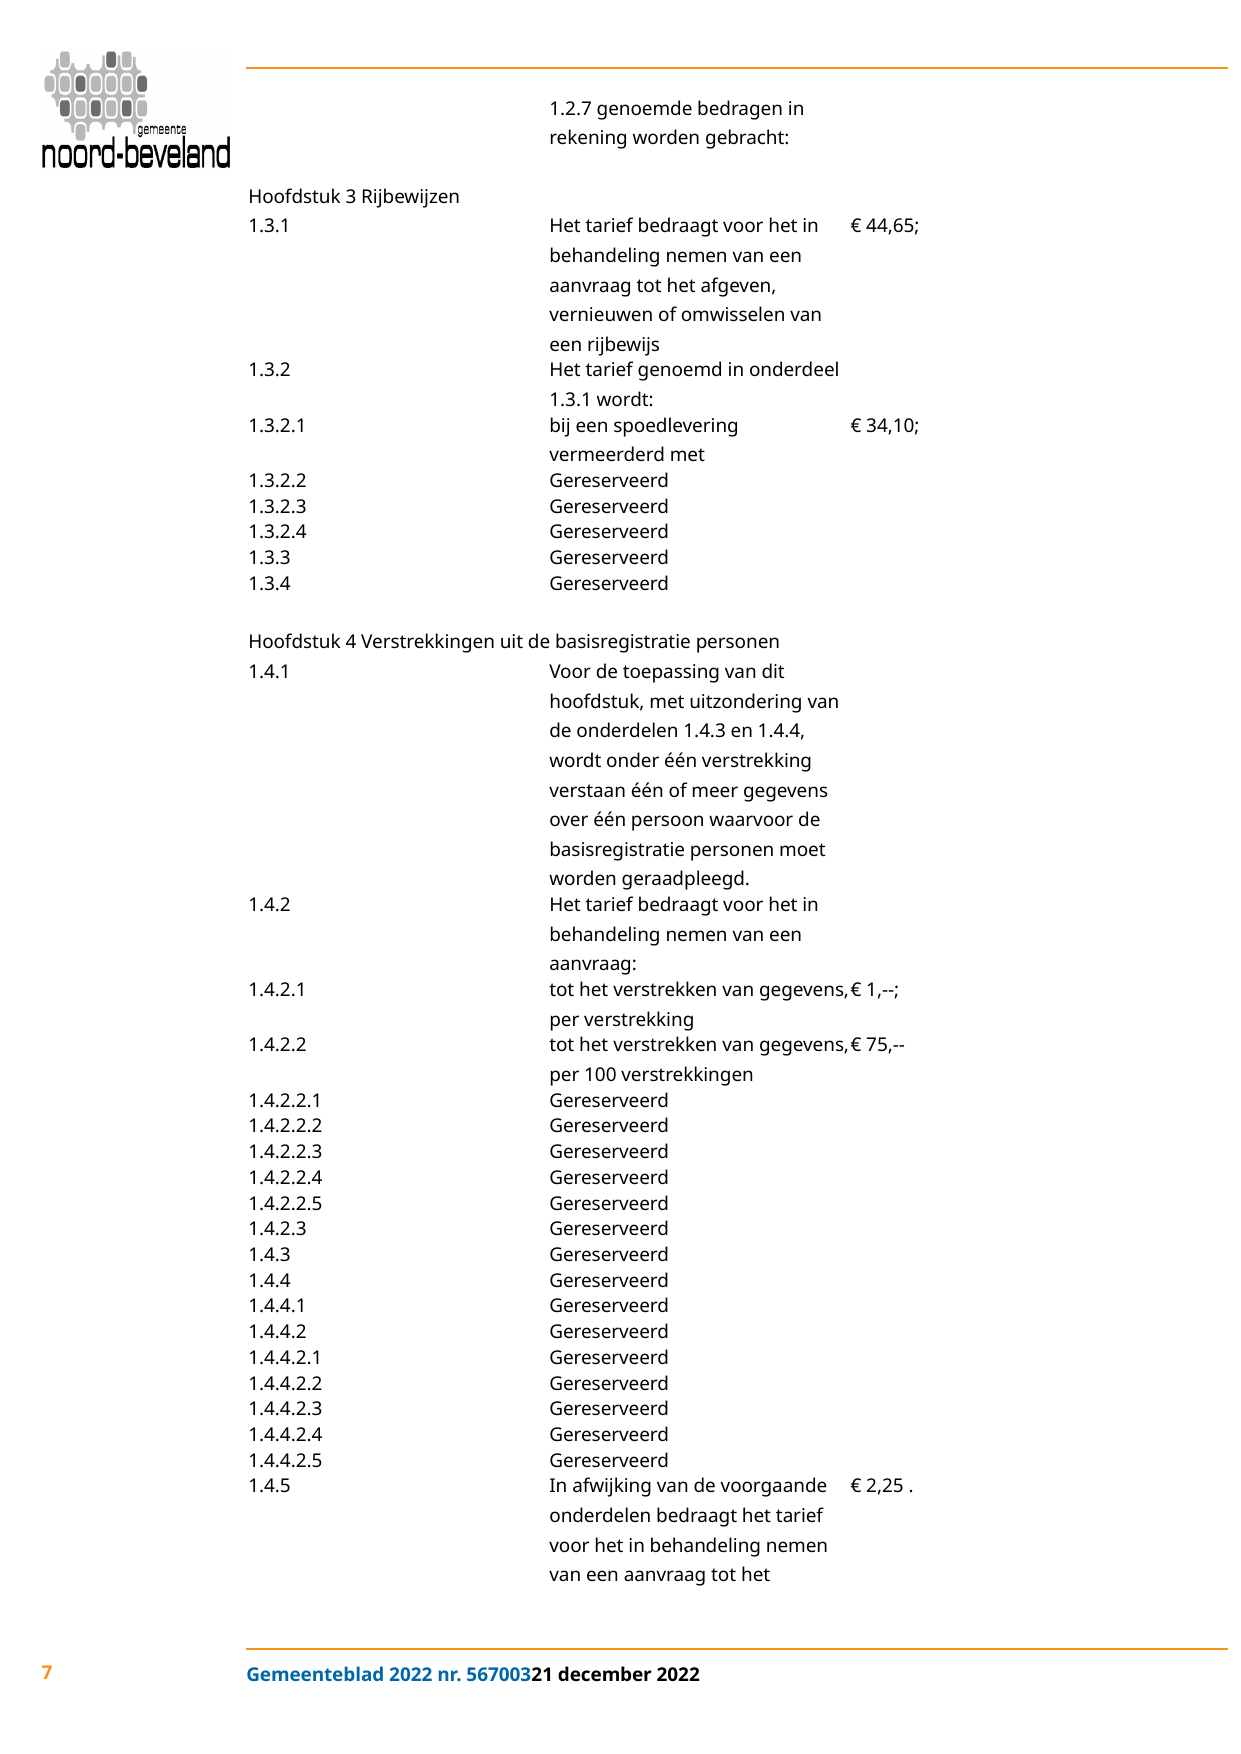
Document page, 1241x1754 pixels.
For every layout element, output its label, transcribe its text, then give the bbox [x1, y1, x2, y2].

table_cell [850, 1113, 1152, 1138]
table_cell [850, 1370, 1152, 1396]
text Hoofdstuk 4 Verstrekkingen uit de basisregistratie personen [248, 629, 1152, 654]
table_cell Gereserveerd [549, 545, 850, 570]
table_cell Gereserveerd [549, 1447, 850, 1473]
table_cell [248, 95, 549, 150]
table_cell 1.4.2.2.2 [248, 1113, 549, 1138]
table_cell [850, 493, 1152, 519]
table_header 1.4.1 [248, 659, 549, 891]
table_header € 44,65; [850, 213, 1152, 357]
table_cell 1.4.2.2 [248, 1031, 549, 1087]
table_cell [850, 1087, 1152, 1112]
table_cell 1.3.4 [248, 570, 549, 596]
table_cell 1.3.2.3 [248, 493, 549, 519]
table_cell 1.4.5 [248, 1473, 549, 1587]
table_cell Gereserveerd [549, 1190, 850, 1215]
table_cell € 34,10; [850, 412, 1152, 467]
table_cell [850, 1267, 1152, 1293]
table_cell Gereserveerd [549, 1318, 850, 1344]
table_cell 1.4.2.2.4 [248, 1164, 549, 1190]
table_cell € 2,25 . [850, 1473, 1152, 1587]
table_cell Het tarief bedraagt voor het in behandeling nemen van een aanvraag: [549, 891, 850, 976]
table_cell 1.4.4.1 [248, 1293, 549, 1318]
table_cell [850, 570, 1152, 596]
table_cell Gereserveerd [549, 1370, 850, 1396]
table_cell Gereserveerd [549, 493, 850, 519]
table_header 1.3.1 [248, 213, 549, 357]
table_cell [850, 467, 1152, 493]
table_cell 1.4.4.2.5 [248, 1447, 549, 1473]
table_cell tot het verstrekken van gegevens, per verstrekking [549, 976, 850, 1031]
table_cell [850, 1318, 1152, 1344]
table_cell 1.4.2.2.3 [248, 1138, 549, 1164]
table_cell 1.4.2.2.5 [248, 1190, 549, 1215]
table_cell In afwijking van de voorgaande onderdelen bedraagt het tarief voor het in behandeling nemen van een aanvraag tot het [549, 1473, 850, 1587]
table_cell [850, 1447, 1152, 1473]
table_cell 1.4.4.2.4 [248, 1421, 549, 1447]
table_cell [850, 1138, 1152, 1164]
table_cell Gereserveerd [549, 1087, 850, 1112]
table_cell Gereserveerd [549, 1293, 850, 1318]
table_cell Het tarief genoemd in onderdeel 1.3.1 wordt: [549, 357, 850, 412]
table_cell 1.4.4.2.1 [248, 1344, 549, 1370]
table_cell [850, 1421, 1152, 1447]
table_cell Gereserveerd [549, 1164, 850, 1190]
table_header [850, 659, 1152, 891]
table_cell 1.4.2 [248, 891, 549, 976]
table_cell [850, 1164, 1152, 1190]
table_cell 1.4.4.2.2 [248, 1370, 549, 1396]
picture [41, 47, 231, 172]
table_cell € 75,-- [850, 1031, 1152, 1087]
table_cell 1.3.2 [248, 357, 549, 412]
text Hoofdstuk 3 Rijbewijzen [248, 183, 1152, 209]
table_cell tot het verstrekken van gegevens, per 100 verstrekkingen [549, 1031, 850, 1087]
table_cell 1.4.2.2.1 [248, 1087, 549, 1112]
table_header Voor de toepassing van dit hoofdstuk, met uitzondering van de onderdelen 1.4.3 en 1.4.4, wordt onder één verstrekking verstaan één of meer gegevens over één persoon waarvoor de basisregistratie personen moet worden geraadpleegd. [549, 659, 850, 891]
table_header Het tarief bedraagt voor het in behandeling nemen van een aanvraag tot het afgeven, vernieuwen of omwisselen van een rijbewijs [549, 213, 850, 357]
table_cell € 1,--; [850, 976, 1152, 1031]
table_cell 1.4.4.2 [248, 1318, 549, 1344]
table_cell [850, 1190, 1152, 1215]
table_cell [850, 1215, 1152, 1241]
table_cell 1.4.4.2.3 [248, 1396, 549, 1421]
table_cell Gereserveerd [549, 1267, 850, 1293]
table_cell 1.3.2.2 [248, 467, 549, 493]
table_cell bij een spoedlevering vermeerderd met [549, 412, 850, 467]
table_cell Gereserveerd [549, 1138, 850, 1164]
table_cell Gereserveerd [549, 1344, 850, 1370]
table_cell Gereserveerd [549, 1396, 850, 1421]
table_cell 1.4.2.1 [248, 976, 549, 1031]
table_cell 1.3.2.1 [248, 412, 549, 467]
table_cell Gereserveerd [549, 467, 850, 493]
table_cell 1.4.4 [248, 1267, 549, 1293]
table_cell [850, 1396, 1152, 1421]
table_cell Gereserveerd [549, 519, 850, 544]
table_cell Gereserveerd [549, 1215, 850, 1241]
table_cell Gereserveerd [549, 1241, 850, 1267]
table_cell [850, 519, 1152, 544]
table_cell [850, 891, 1152, 976]
table_cell 1.4.3 [248, 1241, 549, 1267]
table_cell Gereserveerd [549, 570, 850, 596]
table_cell 1.2.7 genoemde bedragen in rekening worden gebracht: [549, 95, 850, 150]
table_cell Gereserveerd [549, 1113, 850, 1138]
table_cell [850, 545, 1152, 570]
table_cell 1.3.3 [248, 545, 549, 570]
table_cell [850, 1293, 1152, 1318]
table_cell 1.3.2.4 [248, 519, 549, 544]
table_cell [850, 1241, 1152, 1267]
table_cell [850, 357, 1152, 412]
table_cell Gereserveerd [549, 1421, 850, 1447]
table_cell [850, 95, 1152, 150]
table_cell 1.4.2.3 [248, 1215, 549, 1241]
table_cell [850, 1344, 1152, 1370]
